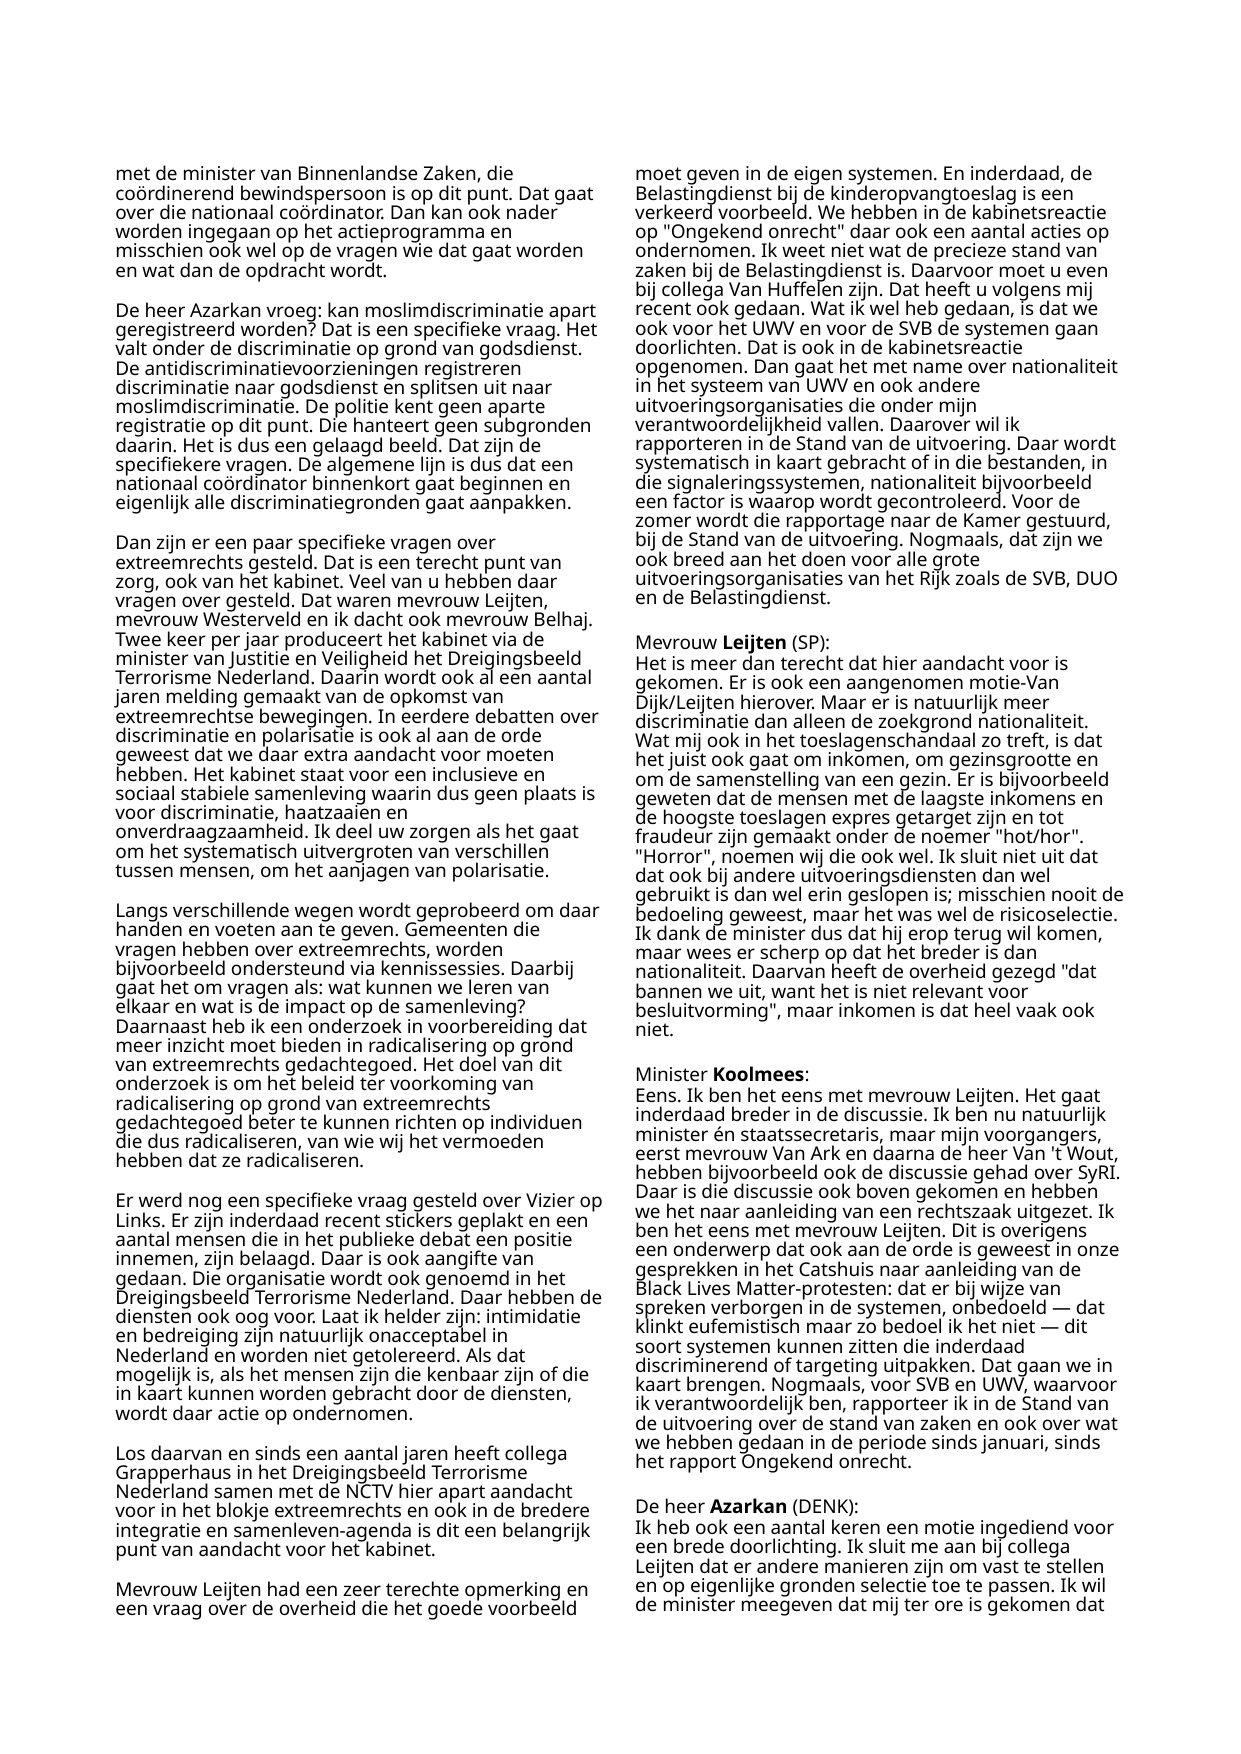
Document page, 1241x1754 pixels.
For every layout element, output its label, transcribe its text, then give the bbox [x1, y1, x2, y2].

text De heer Azarkan (DENK): [635, 1493, 1125, 1519]
text Dan zijn er een paar specifieke vragen over extreemrechts gesteld. Dat is een terecht punt van zorg, ook van het kabinet. Veel van u hebben daar vragen over gesteld. Dat waren mevrouw Leijten, mevrouw Westerveld en ik dacht ook mevrouw Belhaj. Twee keer per jaar produceert het kabinet via de minister van Justitie en Veiligheid het Dreigingsbeeld Terrorisme Nederland. Daarin wordt ook al een aantal jaren melding gemaakt van de opkomst van extreemrechtse bewegingen. In eerdere debatten over discriminatie en polarisatie is ook al aan de orde geweest dat we daar extra aandacht voor moeten hebben. Het kabinet staat voor een inclusieve en sociaal stabiele samenleving waarin dus geen plaats is voor discriminatie, haatzaaien en onverdraagzaamheid. Ik deel uw zorgen als het gaat om het systematisch uitvergroten van verschillen tussen mensen, om het aanjagen van polarisatie. [115, 534, 605, 881]
text Langs verschillende wegen wordt geprobeerd om daar handen en voeten aan te geven. Gemeenten die vragen hebben over extreemrechts, worden bijvoorbeeld ondersteund via kennissessies. Daarbij gaat het om vragen als: wat kunnen we leren van elkaar en wat is de impact op de samenleving? Daarnaast heb ik een onderzoek in voorbereiding dat meer inzicht moet bieden in radicalisering op grond van extreemrechts gedachtegoed. Het doel van dit onderzoek is om het beleid ter voorkoming van radicalisering op grond van extreemrechts gedachtegoed beter te kunnen richten op individuen die dus radicaliseren, van wie wij het vermoeden hebben dat ze radicaliseren. [115, 902, 605, 1172]
text Mevrouw Leijten (SP): [635, 629, 1125, 655]
text Mevrouw Leijten had een zeer terechte opmerking en een vraag over de overheid die het goede voorbeeld [115, 1581, 605, 1619]
text met de minister van Binnenlandse Zaken, die coördinerend bewindspersoon is op dit punt. Dat gaat over die nationaal coördinator. Dan kan ook nader worden ingegaan op het actieprogramma en misschien ook wel op de vragen wie dat gaat worden en wat dan de opdracht wordt. [115, 165, 605, 281]
text Het is meer dan terecht dat hier aandacht voor is gekomen. Er is ook een aangenomen motie-Van Dijk/Leijten hierover. Maar er is natuurlijk meer discriminatie dan alleen de zoekgrond nationaliteit. Wat mij ook in het toeslagenschandaal zo treft, is dat het juist ook gaat om inkomen, om gezinsgrootte en om de samenstelling van een gezin. Er is bijvoorbeeld geweten dat de mensen met de laagste inkomens en de hoogste toeslagen expres getarget zijn en tot fraudeur zijn gemaakt onder de noemer "hot/hor". "Horror", noemen wij die ook wel. Ik sluit niet uit dat dat ook bij andere uitvoeringsdiensten dan wel gebruikt is dan wel erin geslopen is; misschien nooit de bedoeling geweest, maar het was wel de risicoselectie. Ik dank de minister dus dat hij erop terug wil komen, maar wees er scherp op dat het breder is dan nationaliteit. Daarvan heeft de overheid gezegd "dat bannen we uit, want het is niet relevant voor besluitvorming", maar inkomen is dat heel vaak ook niet. [635, 655, 1125, 1041]
text De heer Azarkan vroeg: kan moslimdiscriminatie apart geregistreerd worden? Dat is een specifieke vraag. Het valt onder de discriminatie op grond van godsdienst. De antidiscriminatievoorzieningen registreren discriminatie naar godsdienst en splitsen uit naar moslimdiscriminatie. De politie kent geen aparte registratie op dit punt. Die hanteert geen subgronden daarin. Het is dus een gelaagd beeld. Dat zijn de specifiekere vragen. De algemene lijn is dus dat een nationaal coördinator binnenkort gaat beginnen en eigenlijk alle discriminatiegronden gaat aanpakken. [115, 302, 605, 514]
text Er werd nog een specifieke vraag gesteld over Vizier op Links. Er zijn inderdaad recent stickers geplakt en een aantal mensen die in het publieke debat een positie innemen, zijn belaagd. Daar is ook aangifte van gedaan. Die organisatie wordt ook genoemd in het Dreigingsbeeld Terrorisme Nederland. Daar hebben de diensten ook oog voor. Laat ik helder zijn: intimidatie en bedreiging zijn natuurlijk onacceptabel in Nederland en worden niet getolereerd. Als dat mogelijk is, als het mensen zijn die kenbaar zijn of die in kaart kunnen worden gebracht door de diensten, wordt daar actie op ondernomen. [115, 1192, 605, 1424]
text Eens. Ik ben het eens met mevrouw Leijten. Het gaat inderdaad breder in de discussie. Ik ben nu natuurlijk minister én staatssecretaris, maar mijn voorgangers, eerst mevrouw Van Ark en daarna de heer Van 't Wout, hebben bijvoorbeeld ook de discussie gehad over SyRI. Daar is die discussie ook boven gekomen en hebben we het naar aanleiding van een rechtszaak uitgezet. Ik ben het eens met mevrouw Leijten. Dit is overigens een onderwerp dat ook aan de orde is geweest in onze gesprekken in het Catshuis naar aanleiding van de Black Lives Matter-protesten: dat er bij wijze van spreken verborgen in de systemen, onbedoeld — dat klinkt eufemistisch maar zo bedoel ik het niet — dit soort systemen kunnen zitten die inderdaad discriminerend of targeting uitpakken. Dat gaan we in kaart brengen. Nogmaals, voor SVB en UWV, waarvoor ik verantwoordelijk ben, rapporteer ik in de Stand van de uitvoering over de stand van zaken en ook over wat we hebben gedaan in de periode sinds januari, sinds het rapport Ongekend onrecht. [635, 1087, 1125, 1472]
text Los daarvan en sinds een aantal jaren heeft collega Grapperhaus in het Dreigingsbeeld Terrorisme Nederland samen met de NCTV hier apart aandacht voor in het blokje extreemrechts en ook in de bredere integratie en samenleven-agenda is dit een belangrijk punt van aandacht voor het kabinet. [115, 1444, 605, 1560]
text Minister Koolmees: [635, 1061, 1125, 1087]
text Ik heb ook een aantal keren een motie ingediend voor een brede doorlichting. Ik sluit me aan bij collega Leijten dat er andere manieren zijn om vast te stellen en op eigenlijke gronden selectie toe te passen. Ik wil de minister meegeven dat mij ter ore is gekomen dat [635, 1519, 1125, 1615]
text moet geven in de eigen systemen. En inderdaad, de Belastingdienst bij de kinderopvangtoeslag is een verkeerd voorbeeld. We hebben in de kabinetsreactie op "Ongekend onrecht" daar ook een aantal acties op ondernomen. Ik weet niet wat de precieze stand van zaken bij de Belastingdienst is. Daarvoor moet u even bij collega Van Huffelen zijn. Dat heeft u volgens mij recent ook gedaan. Wat ik wel heb gedaan, is dat we ook voor het UWV en voor de SVB de systemen gaan doorlichten. Dat is ook in de kabinetsreactie opgenomen. Dan gaat het met name over nationaliteit in het systeem van UWV en ook andere uitvoeringsorganisaties die onder mijn verantwoordelijkheid vallen. Daarover wil ik rapporteren in de Stand van de uitvoering. Daar wordt systematisch in kaart gebracht of in die bestanden, in die signaleringssystemen, nationaliteit bijvoorbeeld een factor is waarop wordt gecontroleerd. Voor de zomer wordt die rapportage naar de Kamer gestuurd, bij de Stand van de uitvoering. Nogmaals, dat zijn we ook breed aan het doen voor alle grote uitvoeringsorganisaties van het Rijk zoals de SVB, DUO en de Belastingdienst. [635, 165, 1125, 608]
